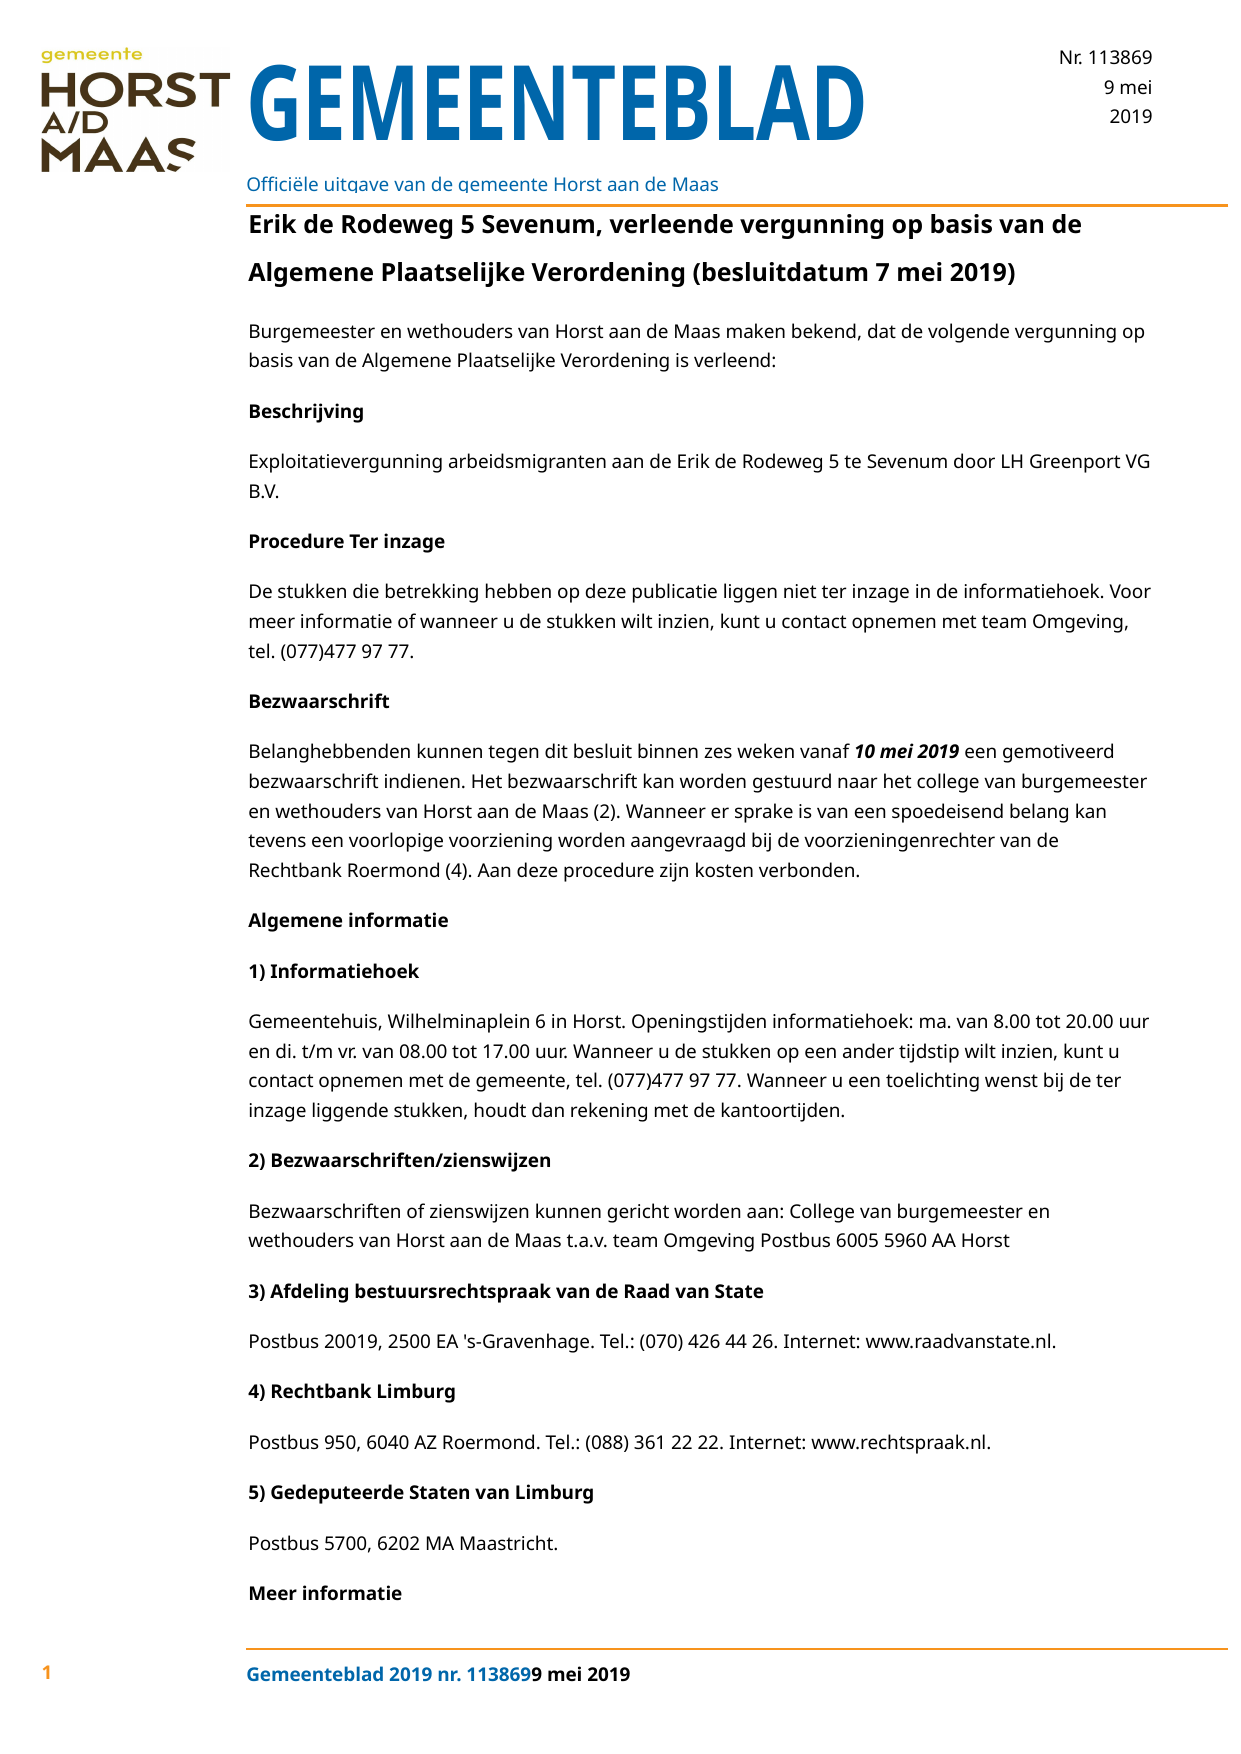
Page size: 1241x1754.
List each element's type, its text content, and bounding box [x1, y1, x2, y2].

text Postbus 20019, 2500 EA 's-Gravenhage. Tel.: (070) 426 44 26. Internet: www.raadvanstate.nl. [248, 1328, 1152, 1354]
text Burgemeester en wethouders van Horst aan de Maas maken bekend, dat de volgende vergunning op basis van de Algemene Plaatselijke Verordening is verleend: [248, 318, 1152, 373]
text Bezwaarschriften of zienswijzen kunnen gericht worden aan: College van burgemeester en wethouders van Horst aan de Maas t.a.v. team Omgeving Postbus 6005 5960 AA Horst [248, 1198, 1152, 1253]
text Bezwaarschrift [248, 688, 1152, 714]
text 4) Rechtbank Limburg [248, 1379, 1152, 1404]
text 5) Gedeputeerde Staten van Limburg [248, 1479, 1152, 1505]
text Beschrijving [248, 398, 1152, 424]
text Postbus 950, 6040 AZ Roermond. Tel.: (088) 361 22 22. Internet: www.rechtspraak.nl. [248, 1429, 1152, 1455]
text 1) Informatiehoek [248, 958, 1152, 984]
text De stukken die betrekking hebben op deze publicatie liggen niet ter inzage in de informatiehoek. Voor meer informatie of wanneer u de stukken wilt inzien, kunt u contact opnemen met team Omgeving, tel. (077)477 97 77. [248, 579, 1152, 664]
text Procedure Ter inzage [248, 528, 1152, 554]
text Exploitatievergunning arbeidsmigranten aan de Erik de Rodeweg 5 te Sevenum door LH Greenport VG B.V. [248, 448, 1152, 504]
text Algemene informatie [248, 907, 1152, 933]
text Erik de Rodeweg 5 Sevenum, verleende vergunning op basis van de Algemene Plaatselijke Verordening (besluitdatum 7 mei 2019) [248, 207, 1152, 288]
text Meer informatie [248, 1580, 1152, 1606]
text Postbus 5700, 6202 MA Maastricht. [248, 1530, 1152, 1556]
text Belanghebbenden kunnen tegen dit besluit binnen zes weken vanaf 10 mei 2019 een gemotiveerd bezwaarschrift indienen. Het bezwaarschrift kan worden gestuurd naar het college van burgemeester en wethouders van Horst aan de Maas (2). Wanneer er sprake is van een spoedeisend belang kan tevens een voorlopige voorziening worden aangevraagd bij de voorzieningenrechter van de Rechtbank Roermond (4). Aan deze procedure zijn kosten verbonden. [248, 739, 1152, 883]
text 3) Afdeling bestuursrechtspraak van de Raad van State [248, 1278, 1152, 1304]
picture [41, 47, 231, 172]
text 2) Bezwaarschriften/zienswijzen [248, 1147, 1152, 1173]
text Gemeentehuis, Wilhelminaplein 6 in Horst. Openingstijden informatiehoek: ma. van 8.00 tot 20.00 uur en di. t/m vr. van 08.00 tot 17.00 uur. Wanneer u de stukken op een ander tijdstip wilt inzien, kunt u contact opnemen met de gemeente, tel. (077)477 97 77. Wanneer u een toelichting wenst bij de ter inzage liggende stukken, houdt dan rekening met de kantoortijden. [248, 1008, 1152, 1123]
